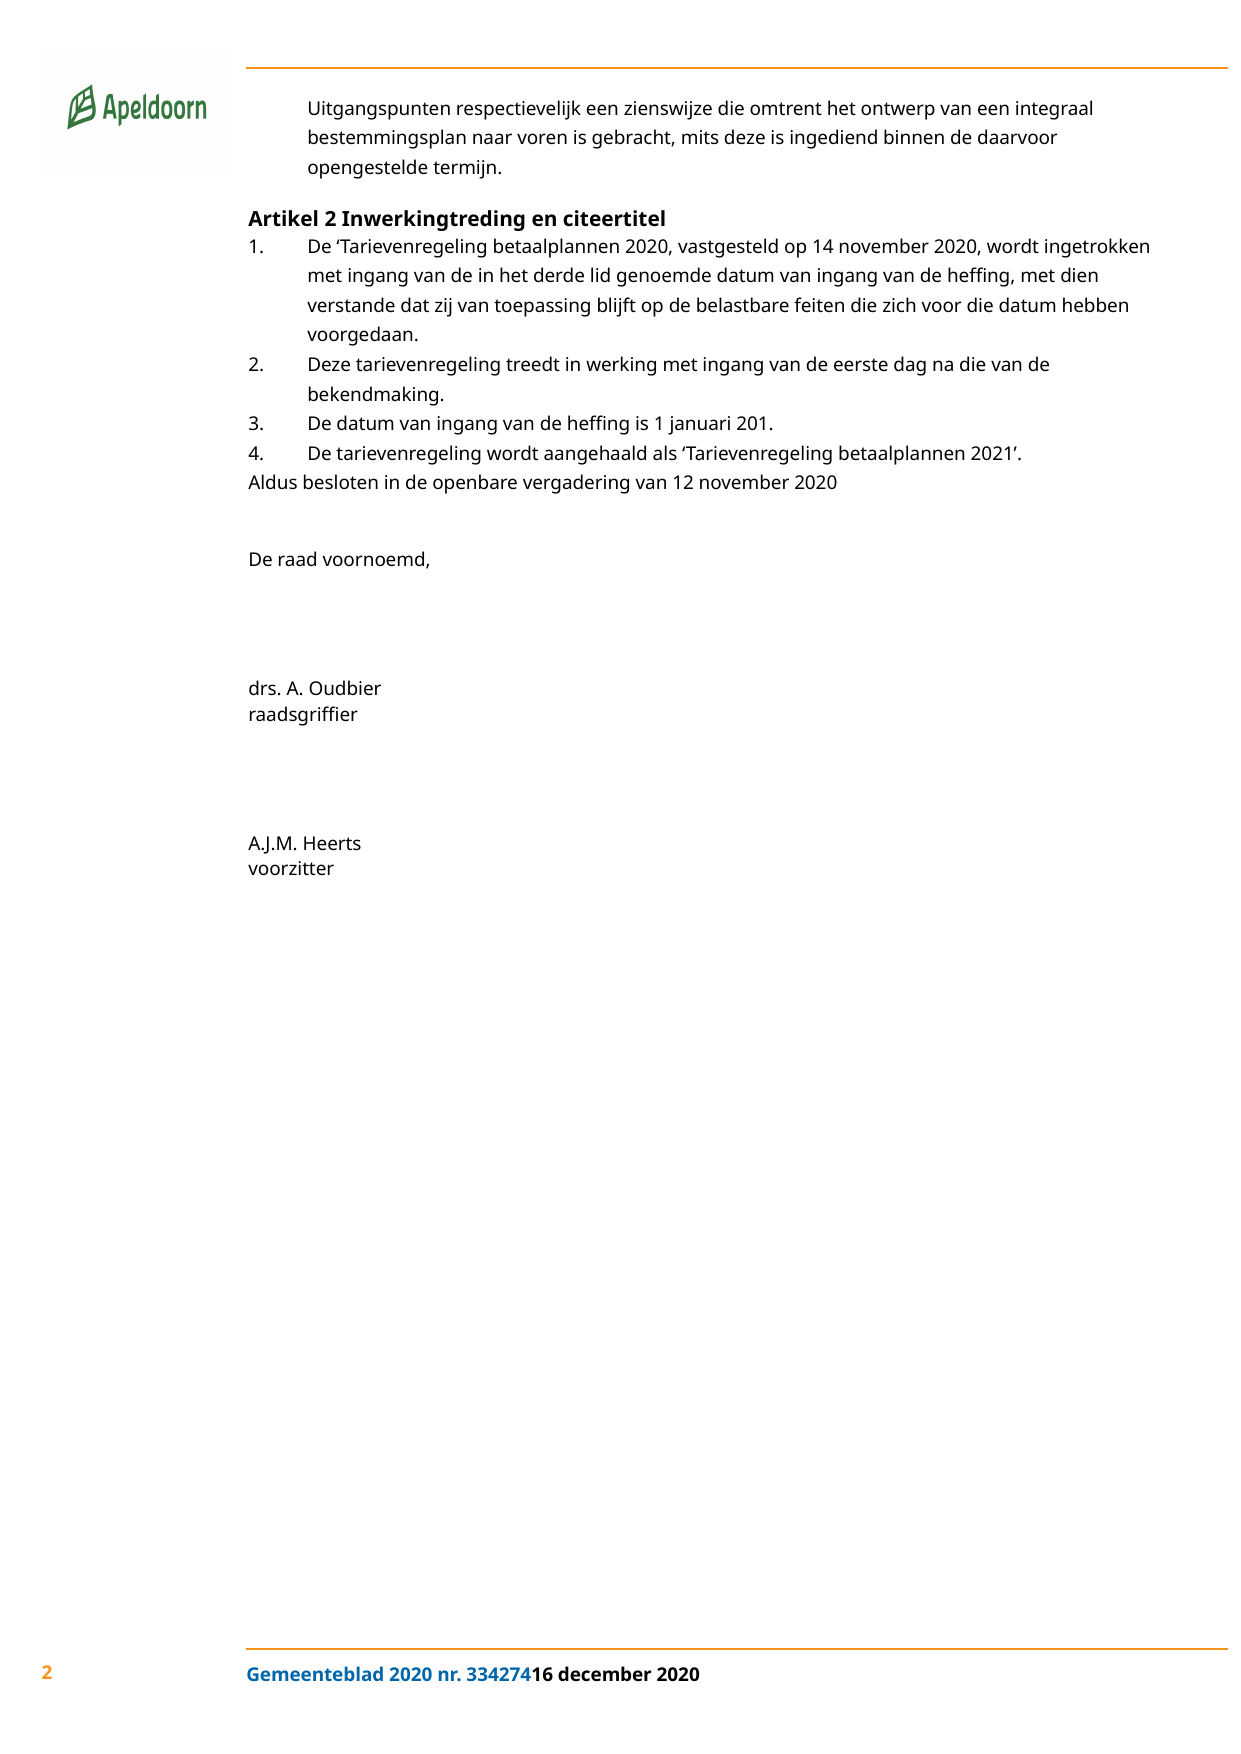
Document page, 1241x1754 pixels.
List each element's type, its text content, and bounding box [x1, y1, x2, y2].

text Artikel 2 Inwerkingtreding en citeertitel [248, 204, 1152, 233]
list De datum van ingang van de heffing is 1 januari 201. [248, 410, 1152, 436]
picture [41, 47, 231, 172]
text drs. A. Oudbier [248, 675, 1152, 701]
text voorzitter [248, 855, 1152, 881]
list Deze tarievenregeling treedt in werking met ingang van de eerste dag na die van de bekendmaking. [248, 351, 1152, 406]
text Aldus besloten in de openbare vergadering van 12 november 2020 [248, 469, 1152, 495]
text De raad voornoemd, [248, 547, 1152, 572]
text raadsgriffier [248, 701, 1152, 727]
list De tarievenregeling wordt aangehaald als ‘Tarievenregeling betaalplannen 2021’. [248, 440, 1152, 466]
list Uitgangspunten respectievelijk een zienswijze die omtrent het ontwerp van een integraal bestemmingsplan naar voren is gebracht, mits deze is ingediend binnen de daarvoor opengestelde termijn. [248, 95, 1152, 180]
text A.J.M. Heerts [248, 830, 1152, 855]
list De ‘Tarievenregeling betaalplannen 2020, vastgesteld op 14 november 2020, wordt ingetrokken met ingang van de in het derde lid genoemde datum van ingang van de heffing, met dien verstande dat zij van toepassing blijft op de belastbare feiten die zich voor die datum hebben voorgedaan. [248, 233, 1152, 347]
